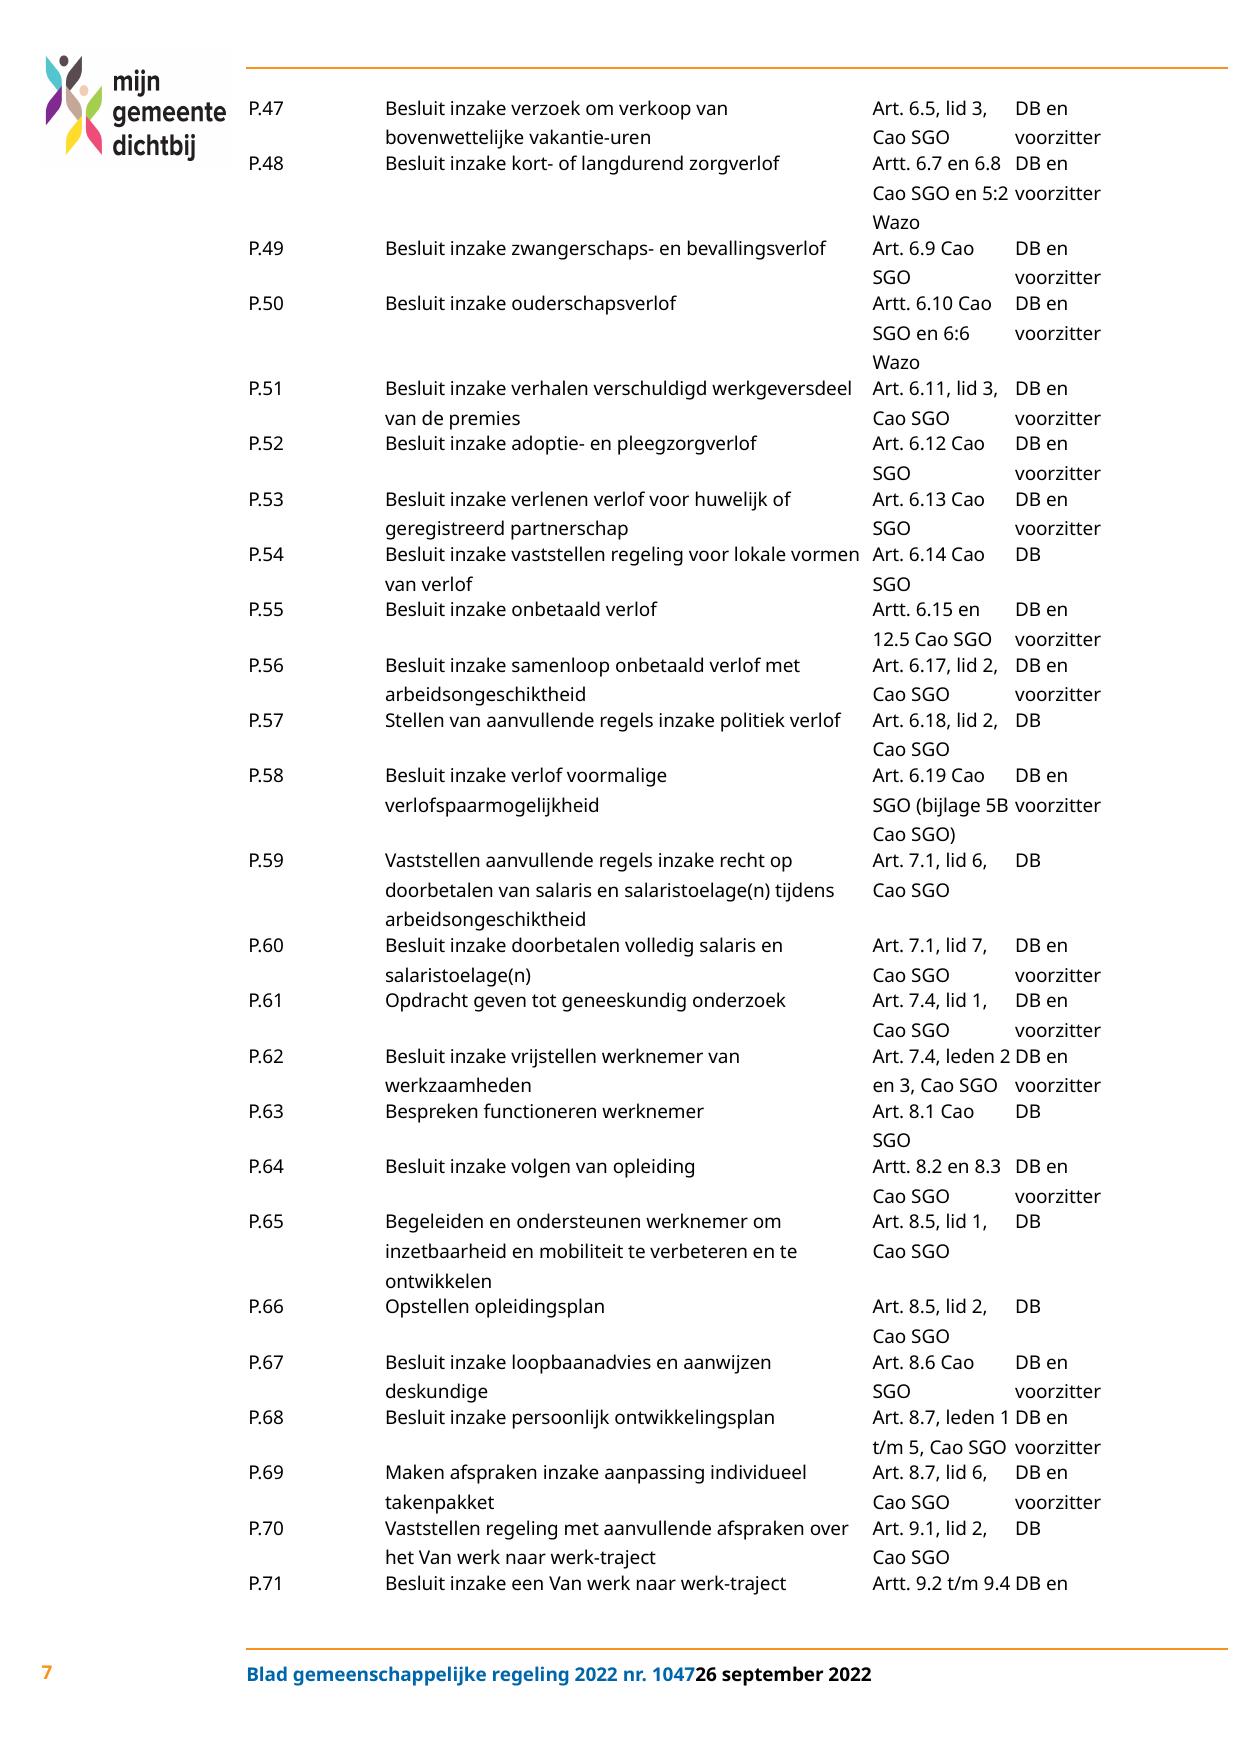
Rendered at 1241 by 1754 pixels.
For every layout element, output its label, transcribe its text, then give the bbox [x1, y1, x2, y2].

table_cell Art. 8.1 Cao SGO [872, 1098, 1015, 1153]
table_cell Art. 8.5, lid 2, Cao SGO [872, 1294, 1015, 1349]
table_cell DB en voorzitter [1015, 988, 1152, 1043]
table_cell Art. 6.17, lid 2, Cao SGO [872, 652, 1015, 707]
table_cell DB en voorzitter [1015, 290, 1152, 375]
table_cell P.50 [248, 290, 385, 375]
table_cell P.52 [248, 431, 385, 486]
table_cell Besluit inzake verzoek om verkoop van bovenwettelijke vakantie-uren [385, 95, 872, 150]
table_cell P.63 [248, 1098, 385, 1153]
table_cell DB [1015, 1294, 1152, 1349]
table_cell DB [1015, 1098, 1152, 1153]
table_cell P.53 [248, 486, 385, 541]
table_cell DB [1015, 541, 1152, 596]
table_cell DB en voorzitter [1015, 1404, 1152, 1459]
table_cell P.61 [248, 988, 385, 1043]
table_cell Besluit inzake kort- of langdurend zorgverlof [385, 150, 872, 235]
table_cell DB [1015, 1209, 1152, 1294]
table_cell P.62 [248, 1043, 385, 1098]
table_cell Vaststellen regeling met aanvullende afspraken over het Van werk naar werk-traject [385, 1515, 872, 1570]
table_cell Opdracht geven tot geneeskundig onderzoek [385, 988, 872, 1043]
picture [41, 47, 231, 172]
table_cell Art. 6.12 Cao SGO [872, 431, 1015, 486]
table_cell Stellen van aanvullende regels inzake politiek verlof [385, 707, 872, 762]
table_cell Art. 7.4, leden 2 en 3, Cao SGO [872, 1043, 1015, 1098]
table_cell P.51 [248, 375, 385, 431]
table_cell P.66 [248, 1294, 385, 1349]
table_cell P.59 [248, 847, 385, 932]
table_cell P.69 [248, 1460, 385, 1515]
table_cell DB [1015, 1515, 1152, 1570]
table_cell Art. 7.1, lid 6, Cao SGO [872, 847, 1015, 932]
table_cell DB en voorzitter [1015, 431, 1152, 486]
table_cell Besluit inzake zwangerschaps- en bevallingsverlof [385, 235, 872, 290]
table_cell Maken afspraken inzake aanpassing individueel takenpakket [385, 1460, 872, 1515]
table_cell DB [1015, 707, 1152, 762]
table_cell P.64 [248, 1154, 385, 1209]
table_cell P.49 [248, 235, 385, 290]
table_cell Art. 6.5, lid 3, Cao SGO [872, 95, 1015, 150]
table_cell DB en voorzitter [1015, 932, 1152, 987]
table_cell Besluit inzake verlof voormalige verlofspaarmogelijkheid [385, 763, 872, 847]
table_cell Artt. 6.7 en 6.8 Cao SGO en 5:2 Wazo [872, 150, 1015, 235]
table_cell Besluit inzake volgen van opleiding [385, 1154, 872, 1209]
table_cell Art. 6.18, lid 2, Cao SGO [872, 707, 1015, 762]
table_cell DB en [1015, 1570, 1152, 1596]
table_cell Art. 9.1, lid 2, Cao SGO [872, 1515, 1015, 1570]
table_cell P.55 [248, 596, 385, 652]
table_cell P.67 [248, 1349, 385, 1404]
table_cell DB en voorzitter [1015, 596, 1152, 652]
table_cell Besluit inzake persoonlijk ontwikkelingsplan [385, 1404, 872, 1459]
table_cell P.65 [248, 1209, 385, 1294]
table_cell DB en voorzitter [1015, 375, 1152, 431]
table_cell Art. 6.19 Cao SGO (bijlage 5B Cao SGO) [872, 763, 1015, 847]
table_cell Art. 6.13 Cao SGO [872, 486, 1015, 541]
table_cell Art. 8.5, lid 1, Cao SGO [872, 1209, 1015, 1294]
table_cell Art. 8.7, lid 6, Cao SGO [872, 1460, 1015, 1515]
table_cell Artt. 6.10 Cao SGO en 6:6 Wazo [872, 290, 1015, 375]
table_cell P.70 [248, 1515, 385, 1570]
table_cell Begeleiden en ondersteunen werknemer om inzetbaarheid en mobiliteit te verbeteren en te ontwikkelen [385, 1209, 872, 1294]
table_cell P.71 [248, 1570, 385, 1596]
table_cell Artt. 8.2 en 8.3 Cao SGO [872, 1154, 1015, 1209]
table_cell Besluit inzake vrijstellen werknemer van werkzaamheden [385, 1043, 872, 1098]
table_cell P.47 [248, 95, 385, 150]
table_cell Artt. 9.2 t/m 9.4 [872, 1570, 1015, 1596]
table_cell Besluit inzake loopbaanadvies en aanwijzen deskundige [385, 1349, 872, 1404]
table_cell P.58 [248, 763, 385, 847]
table_cell P.68 [248, 1404, 385, 1459]
table_cell DB en voorzitter [1015, 1154, 1152, 1209]
table_cell DB en voorzitter [1015, 1349, 1152, 1404]
table_cell Art. 8.6 Cao SGO [872, 1349, 1015, 1404]
table_cell P.54 [248, 541, 385, 596]
table_cell Art. 7.4, lid 1, Cao SGO [872, 988, 1015, 1043]
table_cell DB en voorzitter [1015, 95, 1152, 150]
table_cell Besluit inzake samenloop onbetaald verlof met arbeidsongeschiktheid [385, 652, 872, 707]
table_cell Art. 7.1, lid 7, Cao SGO [872, 932, 1015, 987]
table_cell Besluit inzake adoptie- en pleegzorgverlof [385, 431, 872, 486]
table_cell DB [1015, 847, 1152, 932]
table_cell Art. 6.14 Cao SGO [872, 541, 1015, 596]
table_cell Vaststellen aanvullende regels inzake recht op doorbetalen van salaris en salaristoelage(n) tijdens arbeidsongeschiktheid [385, 847, 872, 932]
table_cell Art. 6.11, lid 3, Cao SGO [872, 375, 1015, 431]
table_cell DB en voorzitter [1015, 235, 1152, 290]
table_cell Besluit inzake vaststellen regeling voor lokale vormen van verlof [385, 541, 872, 596]
table_cell Bespreken functioneren werknemer [385, 1098, 872, 1153]
table_cell DB en voorzitter [1015, 1043, 1152, 1098]
table_cell Art. 8.7, leden 1 t/m 5, Cao SGO [872, 1404, 1015, 1459]
table_cell P.57 [248, 707, 385, 762]
table_cell DB en voorzitter [1015, 150, 1152, 235]
table_cell Besluit inzake verlenen verlof voor huwelijk of geregistreerd partnerschap [385, 486, 872, 541]
table_cell Besluit inzake ouderschapsverlof [385, 290, 872, 375]
table_cell P.60 [248, 932, 385, 987]
table_cell DB en voorzitter [1015, 486, 1152, 541]
table_cell DB en voorzitter [1015, 763, 1152, 847]
table_cell Art. 6.9 Cao SGO [872, 235, 1015, 290]
table_cell DB en voorzitter [1015, 652, 1152, 707]
table_cell Besluit inzake verhalen verschuldigd werkgeversdeel van de premies [385, 375, 872, 431]
table_cell P.48 [248, 150, 385, 235]
table_cell Opstellen opleidingsplan [385, 1294, 872, 1349]
table_cell Artt. 6.15 en 12.5 Cao SGO [872, 596, 1015, 652]
table_cell Besluit inzake een Van werk naar werk-traject [385, 1570, 872, 1596]
table_cell DB en voorzitter [1015, 1460, 1152, 1515]
table_cell Besluit inzake onbetaald verlof [385, 596, 872, 652]
table_cell Besluit inzake doorbetalen volledig salaris en salaristoelage(n) [385, 932, 872, 987]
table_cell P.56 [248, 652, 385, 707]
